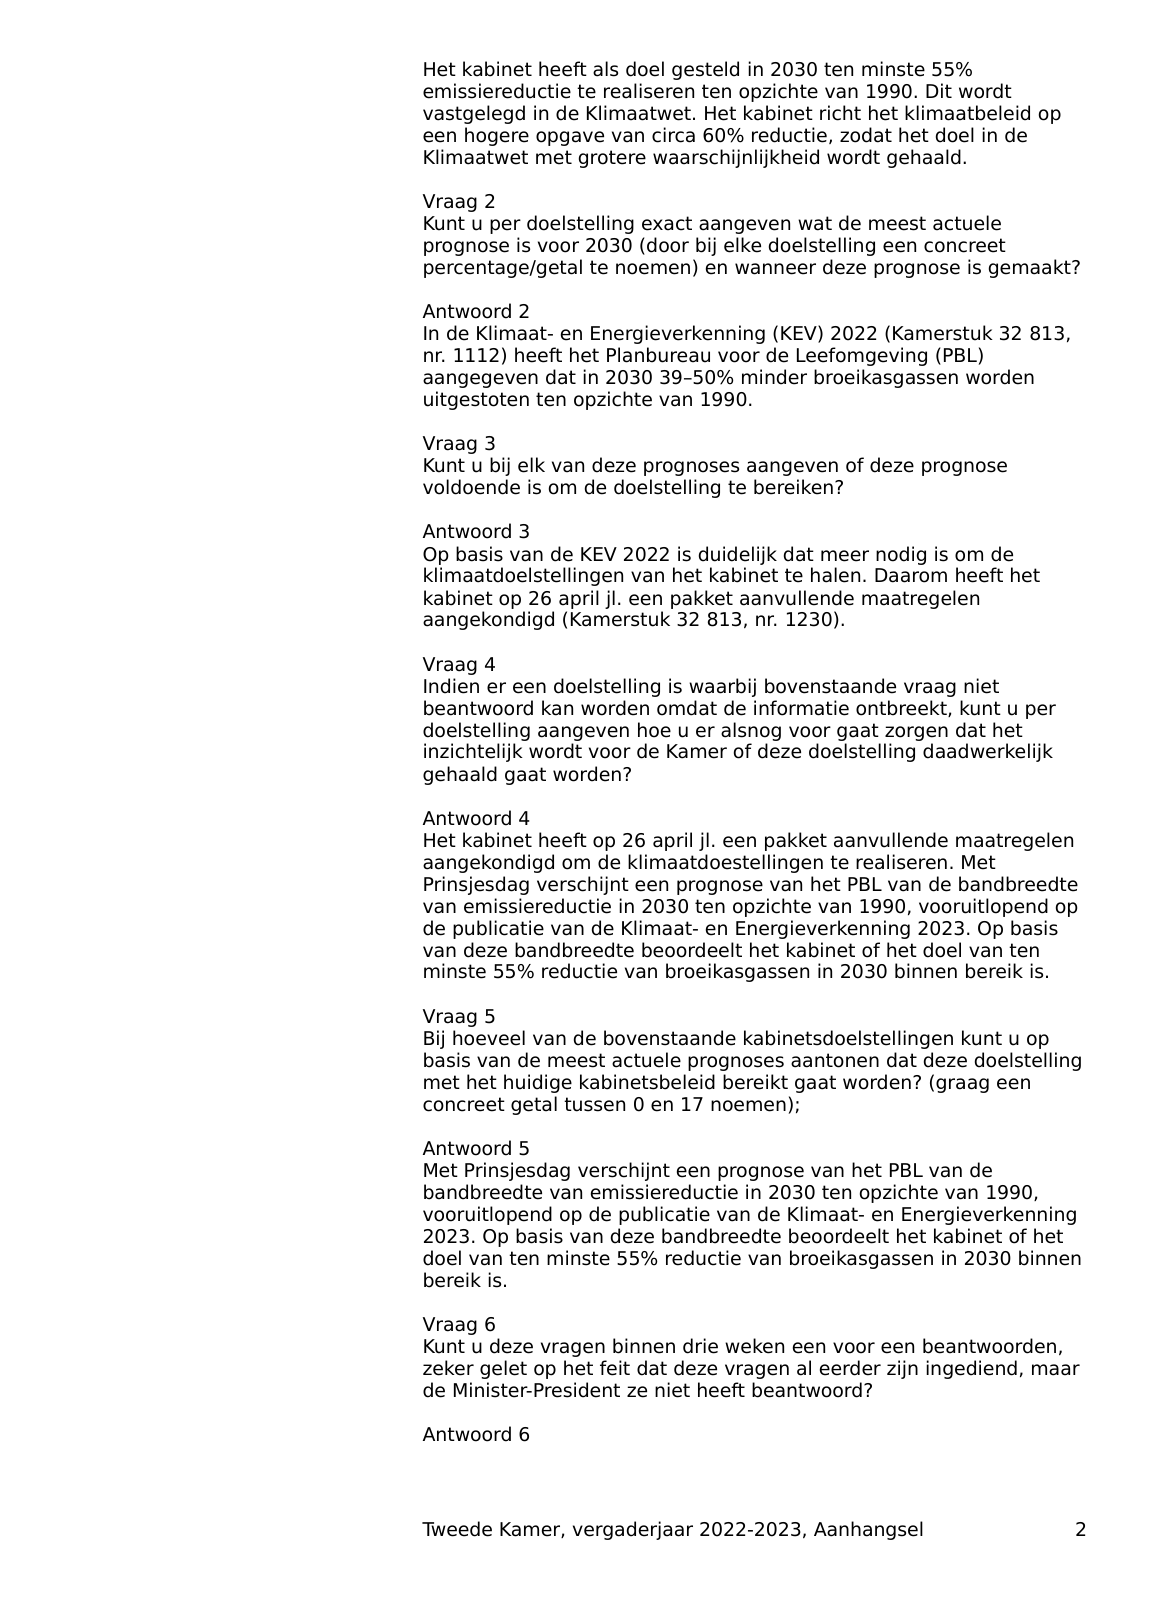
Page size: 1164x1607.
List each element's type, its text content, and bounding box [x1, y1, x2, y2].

text Kunt u per doelstelling exact aangeven wat de meest actuele prognose is voor 2030 (door bij elke doelstelling een concreet percentage/getal te noemen) en wanneer deze prognose is gemaakt? [422, 213, 1087, 279]
text Antwoord 2 [422, 301, 1087, 323]
text Vraag 4 [422, 653, 1087, 676]
text Vraag 5 [422, 1006, 1087, 1028]
text In de Klimaat- en Energieverkenning (KEV) 2022 (Kamerstuk 32 813, nr. 1112) heeft het Planbureau voor de Leefomgeving (PBL) aangegeven dat in 2030 39–50% minder broeikasgassen worden uitgestoten ten opzichte van 1990. [422, 323, 1087, 411]
text Antwoord 3 [422, 521, 1087, 543]
text Indien er een doelstelling is waarbij bovenstaande vraag niet beantwoord kan worden omdat de informatie ontbreekt, kunt u per doelstelling aangeven hoe u er alsnog voor gaat zorgen dat het inzichtelijk wordt voor de Kamer of deze doelstelling daadwerkelijk gehaald gaat worden? [422, 676, 1087, 785]
text Vraag 3 [422, 433, 1087, 455]
text Bij hoeveel van de bovenstaande kabinetsdoelstellingen kunt u op basis van de meest actuele prognoses aantonen dat deze doelstelling met het huidige kabinetsbeleid bereikt gaat worden? (graag een concreet getal tussen 0 en 17 noemen); [422, 1028, 1087, 1116]
text Met Prinsjesdag verschijnt een prognose van het PBL van de bandbreedte van emissiereductie in 2030 ten opzichte van 1990, vooruitlopend op de publicatie van de Klimaat- en Energieverkenning 2023. Op basis van deze bandbreedte beoordeelt het kabinet of het doel van ten minste 55% reductie van broeikasgassen in 2030 binnen bereik is. [422, 1160, 1087, 1292]
text Op basis van de KEV 2022 is duidelijk dat meer nodig is om de klimaatdoelstellingen van het kabinet te halen. Daarom heeft het kabinet op 26 april jl. een pakket aanvullende maatregelen aangekondigd (Kamerstuk 32 813, nr. 1230). [422, 543, 1087, 631]
text Antwoord 6 [422, 1424, 1087, 1446]
text Antwoord 4 [422, 808, 1087, 829]
text Kunt u deze vragen binnen drie weken een voor een beantwoorden, zeker gelet op het feit dat deze vragen al eerder zijn ingediend, maar de Minister-President ze niet heeft beantwoord? [422, 1336, 1087, 1402]
text Het kabinet heeft als doel gesteld in 2030 ten minste 55% emissiereductie te realiseren ten opzichte van 1990. Dit wordt vastgelegd in de Klimaatwet. Het kabinet richt het klimaatbeleid op een hogere opgave van circa 60% reductie, zodat het doel in de Klimaatwet met grotere waarschijnlijkheid wordt gehaald. [422, 59, 1087, 169]
text Kunt u bij elk van deze prognoses aangeven of deze prognose voldoende is om de doelstelling te bereiken? [422, 455, 1087, 499]
text Vraag 2 [422, 191, 1087, 213]
text Het kabinet heeft op 26 april jl. een pakket aanvullende maatregelen aangekondigd om de klimaatdoestellingen te realiseren. Met Prinsjesdag verschijnt een prognose van het PBL van de bandbreedte van emissiereductie in 2030 ten opzichte van 1990, vooruitlopend op de publicatie van de Klimaat- en Energieverkenning 2023. Op basis van deze bandbreedte beoordeelt het kabinet of het doel van ten minste 55% reductie van broeikasgassen in 2030 binnen bereik is. [422, 829, 1087, 983]
text Antwoord 5 [422, 1138, 1087, 1160]
text Vraag 6 [422, 1314, 1087, 1336]
